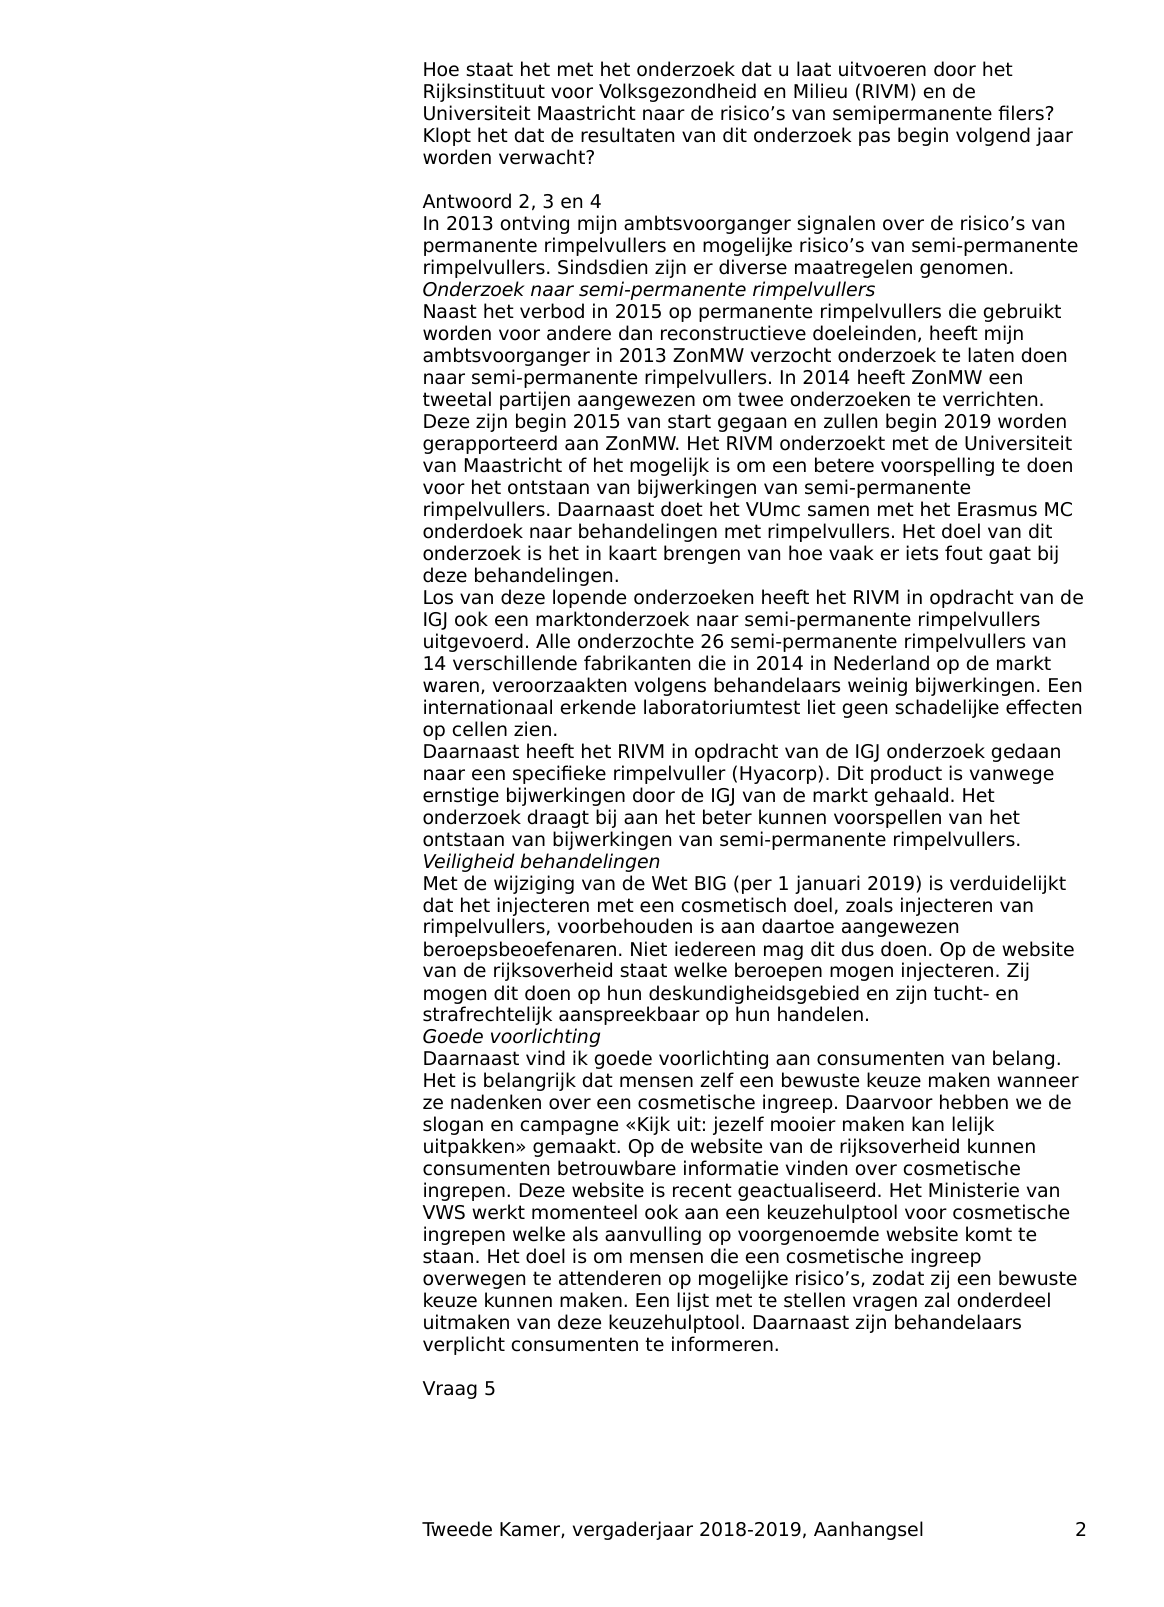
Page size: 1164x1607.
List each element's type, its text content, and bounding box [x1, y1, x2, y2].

text Met de wijziging van de Wet BIG (per 1 januari 2019) is verduidelijkt dat het injecteren met een cosmetisch doel, zoals injecteren van rimpelvullers, voorbehouden is aan daartoe aangewezen beroepsbeoefenaren. Niet iedereen mag dit dus doen. Op de website van de rijksoverheid staat welke beroepen mogen injecteren. Zij mogen dit doen op hun deskundigheidsgebied en zijn tucht- en strafrechtelijk aanspreekbaar op hun handelen. [422, 872, 1087, 1026]
text Vraag 5 [422, 1378, 1087, 1400]
text Goede voorlichting [422, 1026, 1087, 1048]
text Veiligheid behandelingen [422, 851, 1087, 872]
text Naast het verbod in 2015 op permanente rimpelvullers die gebruikt worden voor andere dan reconstructieve doeleinden, heeft mijn ambtsvoorganger in 2013 ZonMW verzocht onderzoek te laten doen naar semi-permanente rimpelvullers. In 2014 heeft ZonMW een tweetal partijen aangewezen om twee onderzoeken te verrichten. Deze zijn begin 2015 van start gegaan en zullen begin 2019 worden gerapporteerd aan ZonMW. Het RIVM onderzoekt met de Universiteit van Maastricht of het mogelijk is om een betere voorspelling te doen voor het ontstaan van bijwerkingen van semi-permanente rimpelvullers. Daarnaast doet het VUmc samen met het Erasmus MC onderdoek naar behandelingen met rimpelvullers. Het doel van dit onderzoek is het in kaart brengen van hoe vaak er iets fout gaat bij deze behandelingen. [422, 301, 1087, 587]
text Hoe staat het met het onderzoek dat u laat uitvoeren door het Rijksinstituut voor Volksgezondheid en Milieu (RIVM) en de Universiteit Maastricht naar de risico’s van semipermanente filers? Klopt het dat de resultaten van dit onderzoek pas begin volgend jaar worden verwacht? [422, 59, 1087, 169]
text In 2013 ontving mijn ambtsvoorganger signalen over de risico’s van permanente rimpelvullers en mogelijke risico’s van semi-permanente rimpelvullers. Sindsdien zijn er diverse maatregelen genomen. [422, 213, 1087, 279]
text Daarnaast vind ik goede voorlichting aan consumenten van belang. Het is belangrijk dat mensen zelf een bewuste keuze maken wanneer ze nadenken over een cosmetische ingreep. Daarvoor hebben we de slogan en campagne «Kijk uit: jezelf mooier maken kan lelijk uitpakken» gemaakt. Op de website van de rijksoverheid kunnen consumenten betrouwbare informatie vinden over cosmetische ingrepen. Deze website is recent geactualiseerd. Het Ministerie van VWS werkt momenteel ook aan een keuzehulptool voor cosmetische ingrepen welke als aanvulling op voorgenoemde website komt te staan. Het doel is om mensen die een cosmetische ingreep overwegen te attenderen op mogelijke risico’s, zodat zij een bewuste keuze kunnen maken. Een lijst met te stellen vragen zal onderdeel uitmaken van deze keuzehulptool. Daarnaast zijn behandelaars verplicht consumenten te informeren. [422, 1048, 1087, 1356]
text Antwoord 2, 3 en 4 [422, 191, 1087, 213]
text Daarnaast heeft het RIVM in opdracht van de IGJ onderzoek gedaan naar een specifieke rimpelvuller (Hyacorp). Dit product is vanwege ernstige bijwerkingen door de IGJ van de markt gehaald. Het onderzoek draagt bij aan het beter kunnen voorspellen van het ontstaan van bijwerkingen van semi-permanente rimpelvullers. [422, 741, 1087, 851]
text Los van deze lopende onderzoeken heeft het RIVM in opdracht van de IGJ ook een marktonderzoek naar semi-permanente rimpelvullers uitgevoerd. Alle onderzochte 26 semi-permanente rimpelvullers van 14 verschillende fabrikanten die in 2014 in Nederland op de markt waren, veroorzaakten volgens behandelaars weinig bijwerkingen. Een internationaal erkende laboratoriumtest liet geen schadelijke effecten op cellen zien. [422, 587, 1087, 741]
text Onderzoek naar semi-permanente rimpelvullers [422, 279, 1087, 301]
